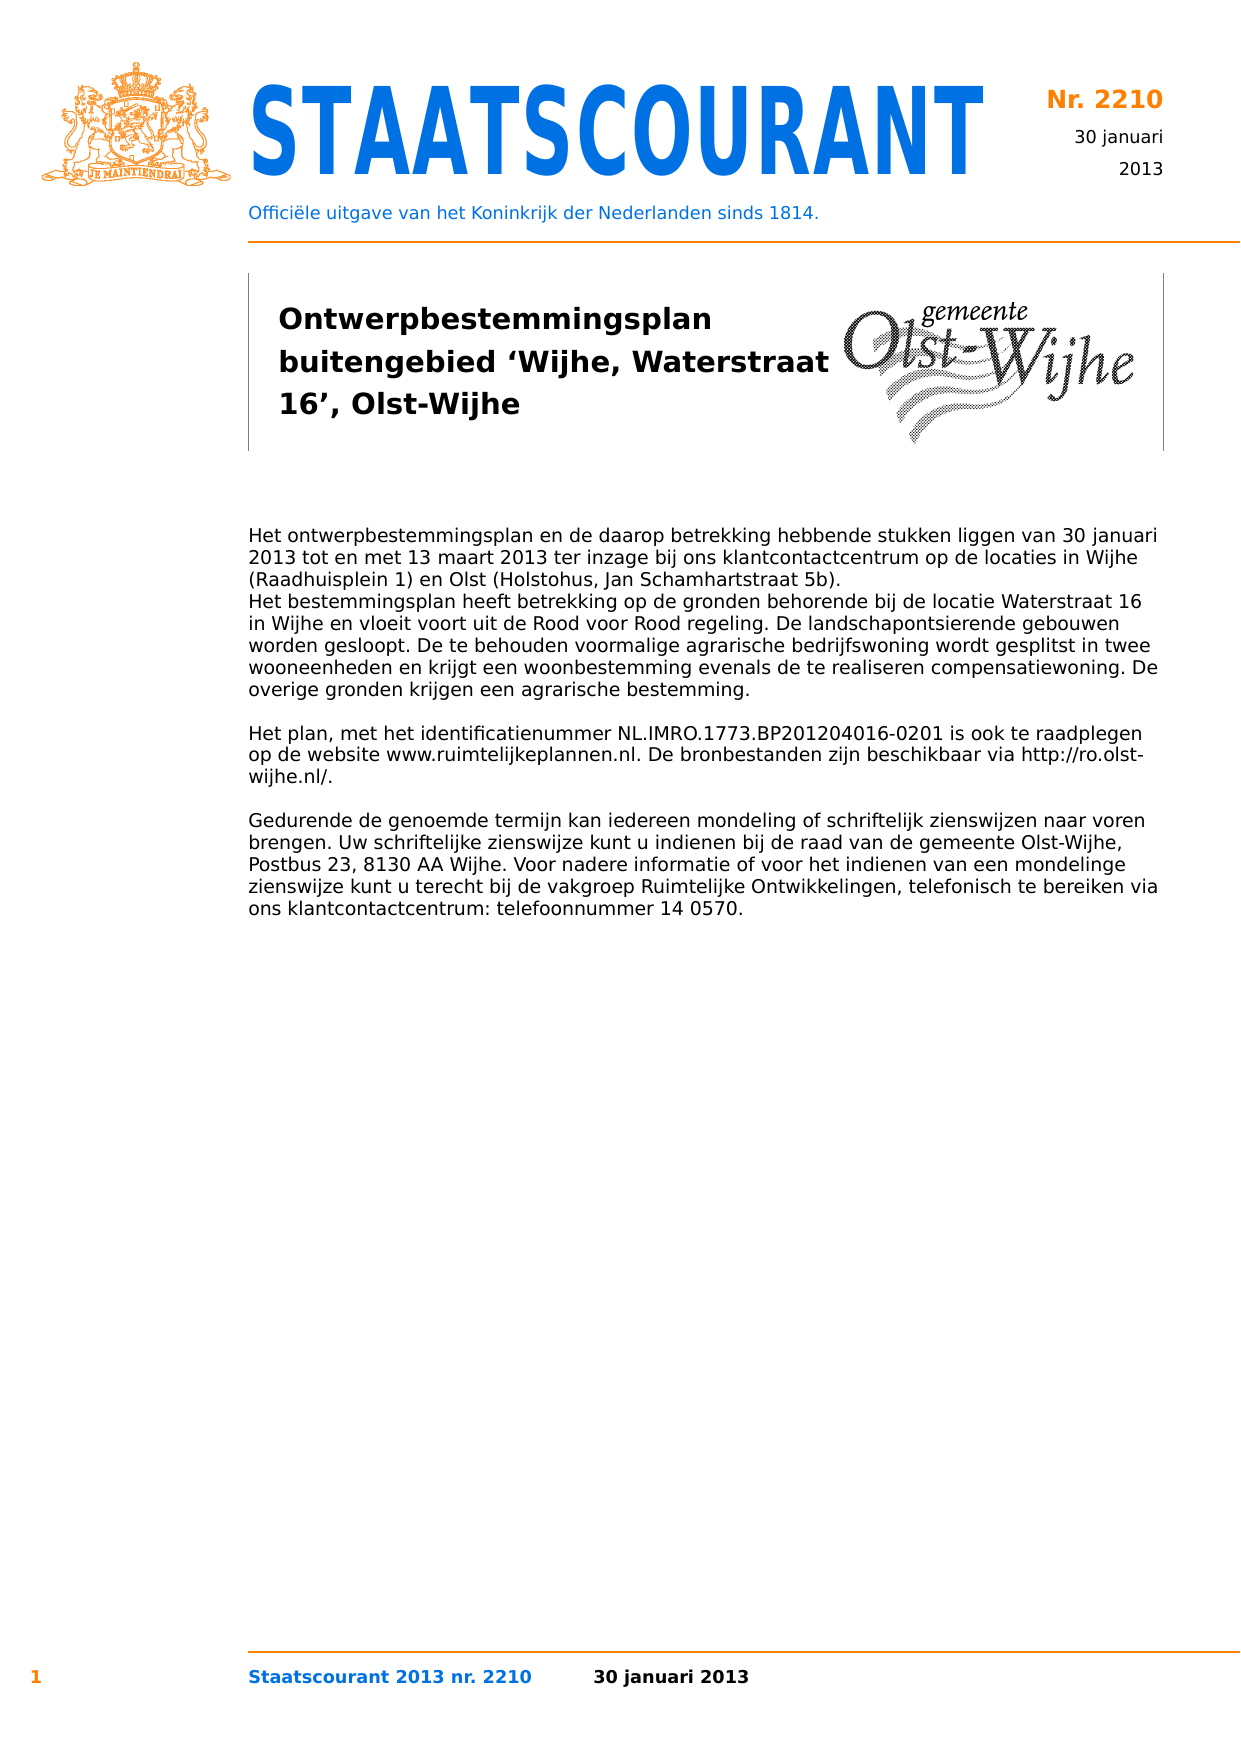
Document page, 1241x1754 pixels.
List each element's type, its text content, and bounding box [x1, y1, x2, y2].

text Het bestemmingsplan heeft betrekking op de gronden behorende bij de locatie Waterstraat 16 in Wijhe en vloeit voort uit de Rood voor Rood regeling. De landschapontsierende gebouwen worden gesloopt. De te behouden voormalige agrarische bedrijfswoning wordt gesplitst in twee wooneenheden en krijgt een woonbestemming evenals de te realiseren compensatiewoning. De overige gronden krijgen een agrarische bestemming. [248, 591, 1163, 701]
table_header Nr. 2210 [998, 62, 1240, 121]
picture [41, 62, 231, 186]
picture [844, 302, 1134, 445]
text Het ontwerpbestemmingsplan en de daarop betrekking hebbende stukken liggen van 30 januari 2013 tot en met 13 maart 2013 ter inzage bij ons klantcontactcentrum op de locaties in Wijhe (Raadhuisplein 1) en Olst (Holstohus, Jan Schamhartstraat 5b). [248, 525, 1163, 591]
text Het plan, met het identificatienummer NL.IMRO.1773.BP201204016-0201 is ook te raadplegen op de website www.ruimtelijkeplannen.nl. De bronbestanden zijn beschikbaar via http://ro.olst-wijhe.nl/. [248, 722, 1163, 788]
table_cell 30 januari [998, 121, 1240, 153]
table_header STAATSCOURANT [248, 62, 998, 203]
table_cell Officiële uitgave van het Koninkrijk der Nederlanden sinds 1814. [248, 203, 1240, 241]
subtitle Ontwerpbestemmingsplan buitengebied ‘Wijhe, Waterstraat 16’, Olst-Wijhe [249, 273, 1163, 451]
table_cell 2013 [998, 153, 1240, 203]
table_header [25, 62, 248, 241]
text Gedurende de genoemde termijn kan iedereen mondeling of schriftelijk zienswijzen naar voren brengen. Uw schriftelijke zienswijze kunt u indienen bij de raad van de gemeente Olst-Wijhe, Postbus 23, 8130 AA Wijhe. Voor nadere informatie of voor het indienen van een mondelinge zienswijze kunt u terecht bij de vakgroep Ruimtelijke Ontwikkelingen, telefonisch te bereiken via ons klantcontactcentrum: telefoonnummer 14 0570. [248, 810, 1163, 920]
